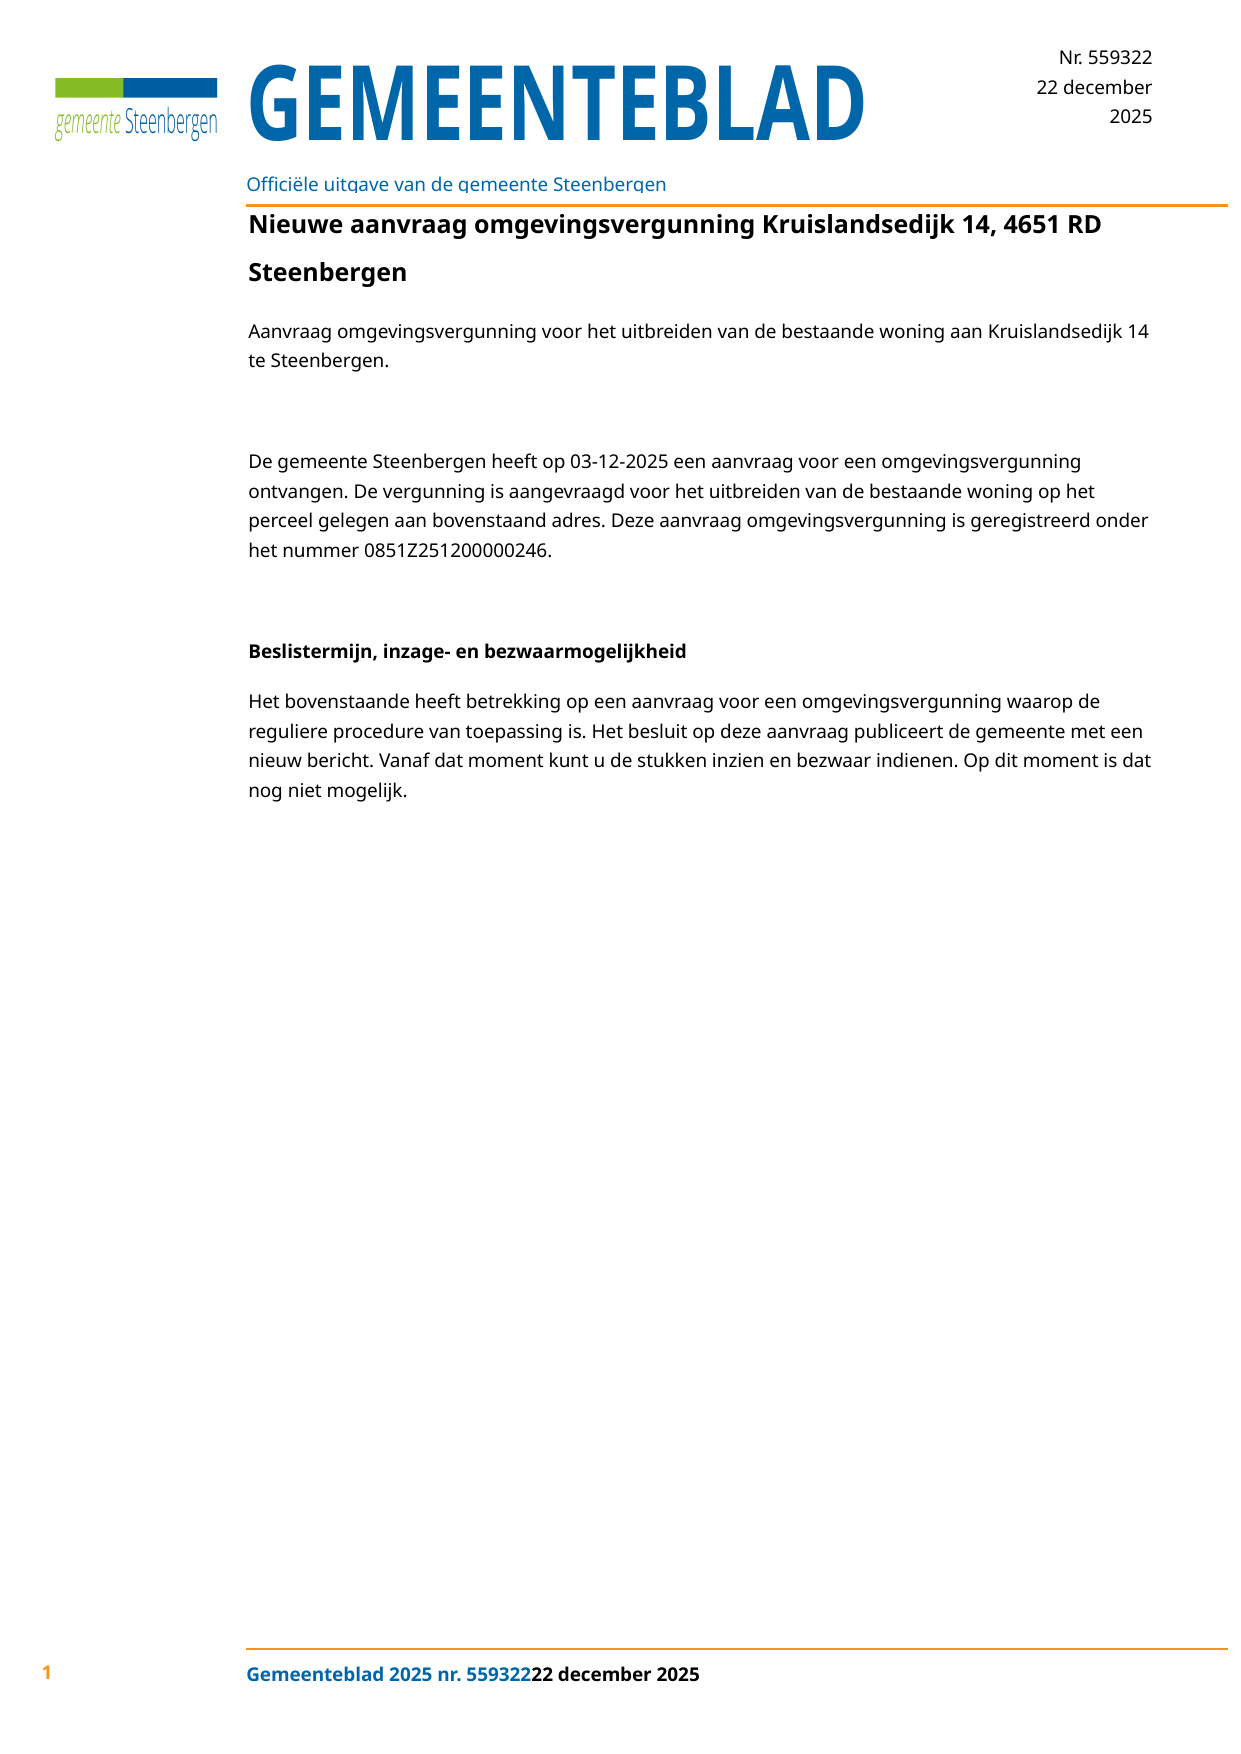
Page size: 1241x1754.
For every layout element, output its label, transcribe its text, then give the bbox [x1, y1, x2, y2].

text Aanvraag omgevingsvergunning voor het uitbreiden van de bestaande woning aan Kruislandsedijk 14 te Steenbergen. [248, 318, 1152, 373]
text Het bovenstaande heeft betrekking op een aanvraag voor een omgevingsvergunning waarop de reguliere procedure van toepassing is. Het besluit op deze aanvraag publiceert de gemeente met een nieuw bericht. Vanaf dat moment kunt u de stukken inzien en bezwaar indienen. Op dit moment is dat nog niet mogelijk. [248, 688, 1152, 803]
picture [41, 47, 231, 172]
text Beslistermijn, inzage- en bezwaarmogelijkheid [248, 638, 1152, 664]
text De gemeente Steenbergen heeft op 03-12-2025 een aanvraag voor een omgevingsvergunning ontvangen. De vergunning is aangevraagd voor het uitbreiden van de bestaande woning op het perceel gelegen aan bovenstaand adres. Deze aanvraag omgevingsvergunning is geregistreerd onder het nummer 0851Z251200000246. [248, 448, 1152, 563]
text Nieuwe aanvraag omgevingsvergunning Kruislandsedijk 14, 4651 RD Steenbergen [248, 207, 1152, 288]
